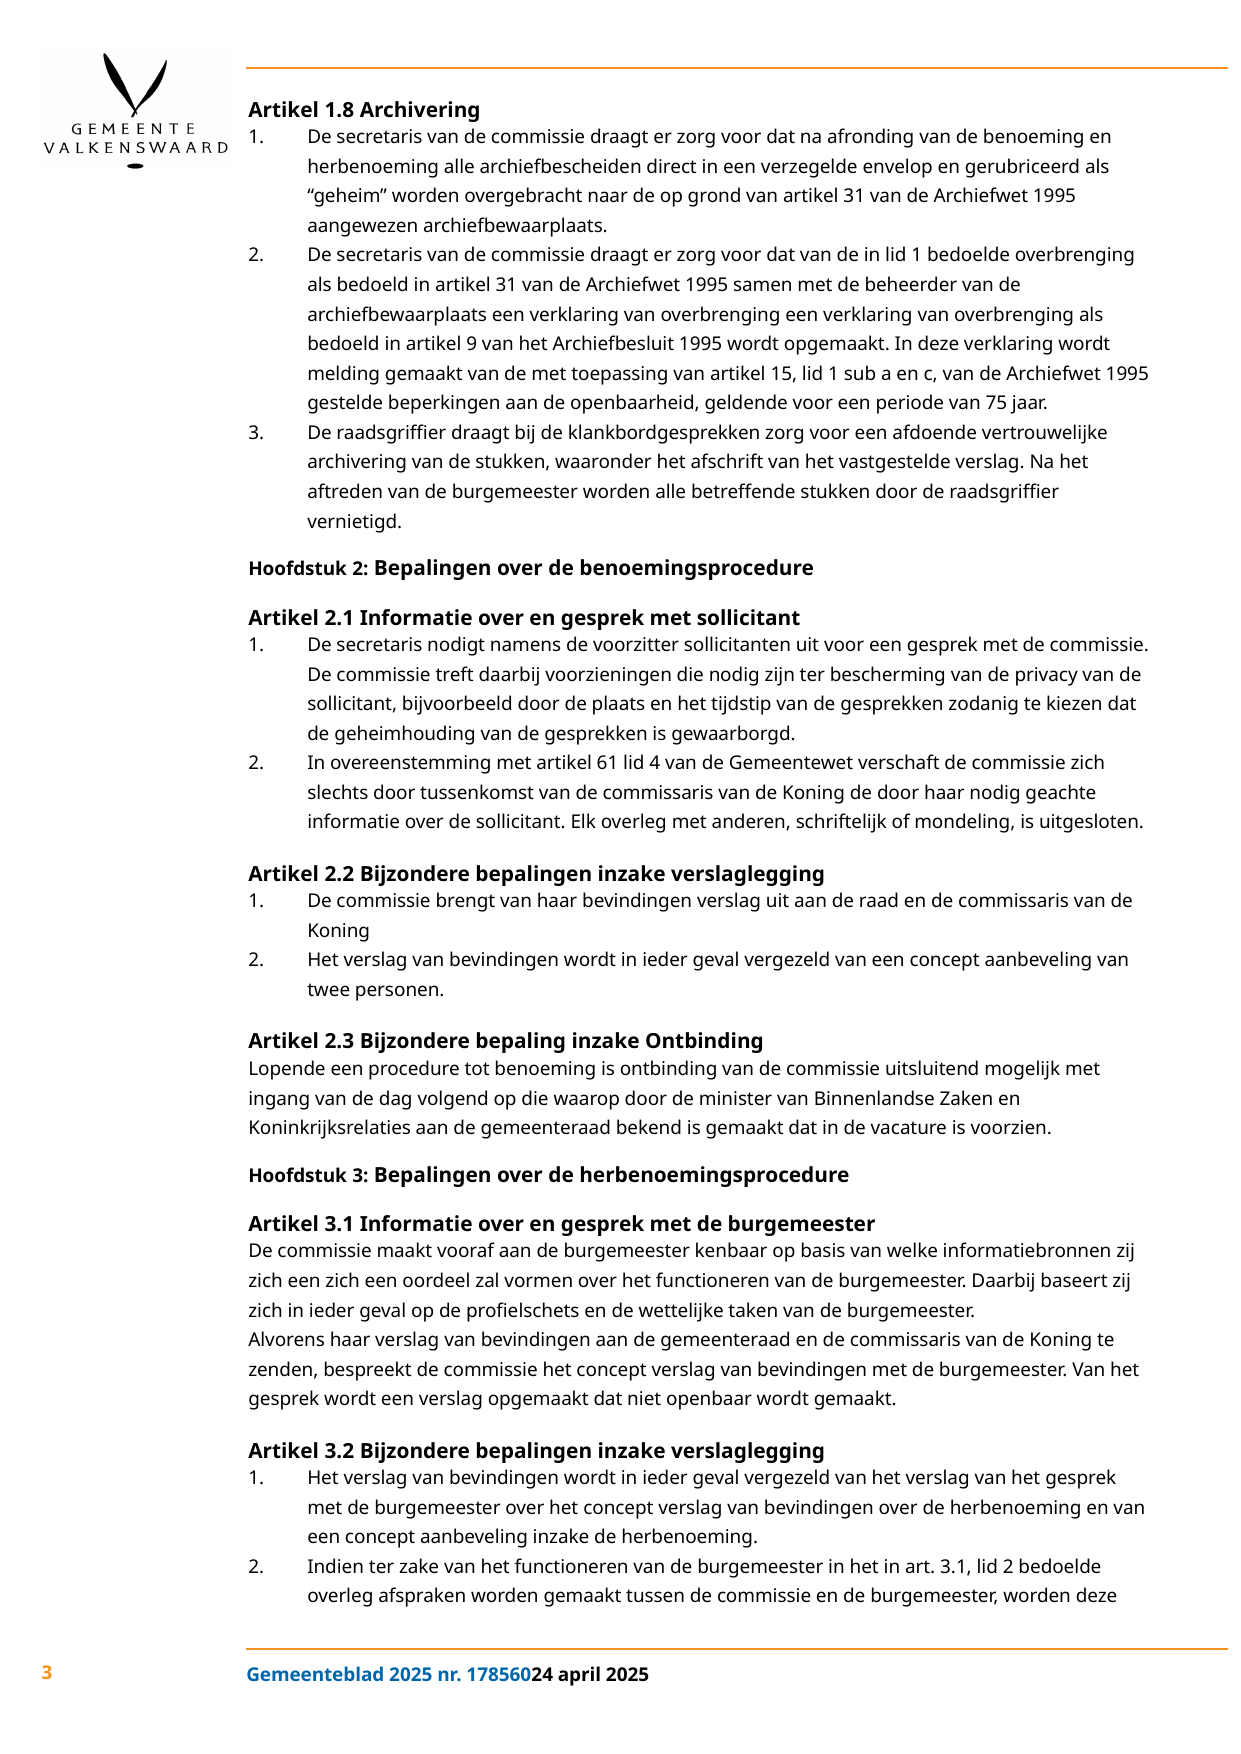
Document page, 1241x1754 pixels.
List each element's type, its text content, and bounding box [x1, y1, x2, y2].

list Indien ter zake van het functioneren van de burgemeester in het in art. 3.1, lid 2 bedoelde overleg afspraken worden gemaakt tussen de commissie en de burgemeester, worden deze [248, 1553, 1152, 1608]
picture [41, 47, 231, 172]
list Het verslag van bevindingen wordt in ieder geval vergezeld van het verslag van het gesprek met de burgemeester over het concept verslag van bevindingen over de herbenoeming en van een concept aanbeveling inzake de herbenoeming. [248, 1464, 1152, 1549]
text Artikel 3.2 Bijzondere bepalingen inzake verslaglegging [248, 1436, 1152, 1464]
text Artikel 2.2 Bijzondere bepalingen inzake verslaglegging [248, 859, 1152, 887]
text Lopende een procedure tot benoeming is ontbinding van de commissie uitsluitend mogelijk met ingang van de dag volgend op die waarop door de minister van Binnenlandse Zaken en Koninkrijksrelaties aan de gemeenteraad bekend is gemaakt dat in de vacature is voorzien. [248, 1055, 1152, 1140]
text Alvorens haar verslag van bevindingen aan de gemeenteraad en de commissaris van de Koning te zenden, bespreekt de commissie het concept verslag van bevindingen met de burgemeester. Van het gesprek wordt een verslag opgemaakt dat niet openbaar wordt gemaakt. [248, 1326, 1152, 1411]
list De secretaris van de commissie draagt er zorg voor dat na afronding van de benoeming en herbenoeming alle archiefbescheiden direct in een verzegelde envelop en gerubriceerd als “geheim” worden overgebracht naar de op grond van artikel 31 van de Archiefwet 1995 aangewezen archiefbewaarplaats. [248, 123, 1152, 238]
text Artikel 2.3 Bijzondere bepaling inzake Ontbinding [248, 1027, 1152, 1055]
text Artikel 2.1 Informatie over en gesprek met sollicitant [248, 603, 1152, 631]
text De commissie maakt vooraf aan de burgemeester kenbaar op basis van welke informatiebronnen zij zich een zich een oordeel zal vormen over het functioneren van de burgemeester. Daarbij baseert zij zich in ieder geval op de profielschets en de wettelijke taken van de burgemeester. [248, 1238, 1152, 1322]
list De secretaris van de commissie draagt er zorg voor dat van de in lid 1 bedoelde overbrenging als bedoeld in artikel 31 van de Archiefwet 1995 samen met de beheerder van de archiefbewaarplaats een verklaring van overbrenging een verklaring van overbrenging als bedoeld in artikel 9 van het Archiefbesluit 1995 wordt opgemaakt. In deze verklaring wordt melding gemaakt van de met toepassing van artikel 15, lid 1 sub a en c, van de Archiefwet 1995 gestelde beperkingen aan de openbaarheid, geldende voor een periode van 75 jaar. [248, 242, 1152, 415]
list De secretaris nodigt namens de voorzitter sollicitanten uit voor een gesprek met de commissie. De commissie treft daarbij voorzieningen die nodig zijn ter bescherming van de privacy van de sollicitant, bijvoorbeeld door de plaats en het tijdstip van de gesprekken zodanig te kiezen dat de geheimhouding van de gesprekken is gewaarborgd. [248, 631, 1152, 746]
list In overeenstemming met artikel 61 lid 4 van de Gemeentewet verschaft de commissie zich slechts door tussenkomst van de commissaris van de Koning de door haar nodig geachte informatie over de sollicitant. Elk overleg met anderen, schriftelijk of mondeling, is uitgesloten. [248, 749, 1152, 834]
list Het verslag van bevindingen wordt in ieder geval vergezeld van een concept aanbeveling van twee personen. [248, 947, 1152, 1002]
text Hoofdstuk 3: Bepalingen over de herbenoemingsprocedure [248, 1160, 1152, 1188]
list De commissie brengt van haar bevindingen verslag uit aan de raad en de commissaris van de Koning [248, 887, 1152, 943]
text Artikel 1.8 Archivering [248, 95, 1152, 123]
text Artikel 3.1 Informatie over en gesprek met de burgemeester [248, 1209, 1152, 1238]
list De raadsgriffier draagt bij de klankbordgesprekken zorg voor een afdoende vertrouwelijke archivering van de stukken, waaronder het afschrift van het vastgestelde verslag. Na het aftreden van de burgemeester worden alle betreffende stukken door de raadsgriffier vernietigd. [248, 419, 1152, 533]
text Hoofdstuk 2: Bepalingen over de benoemingsprocedure [248, 553, 1152, 582]
